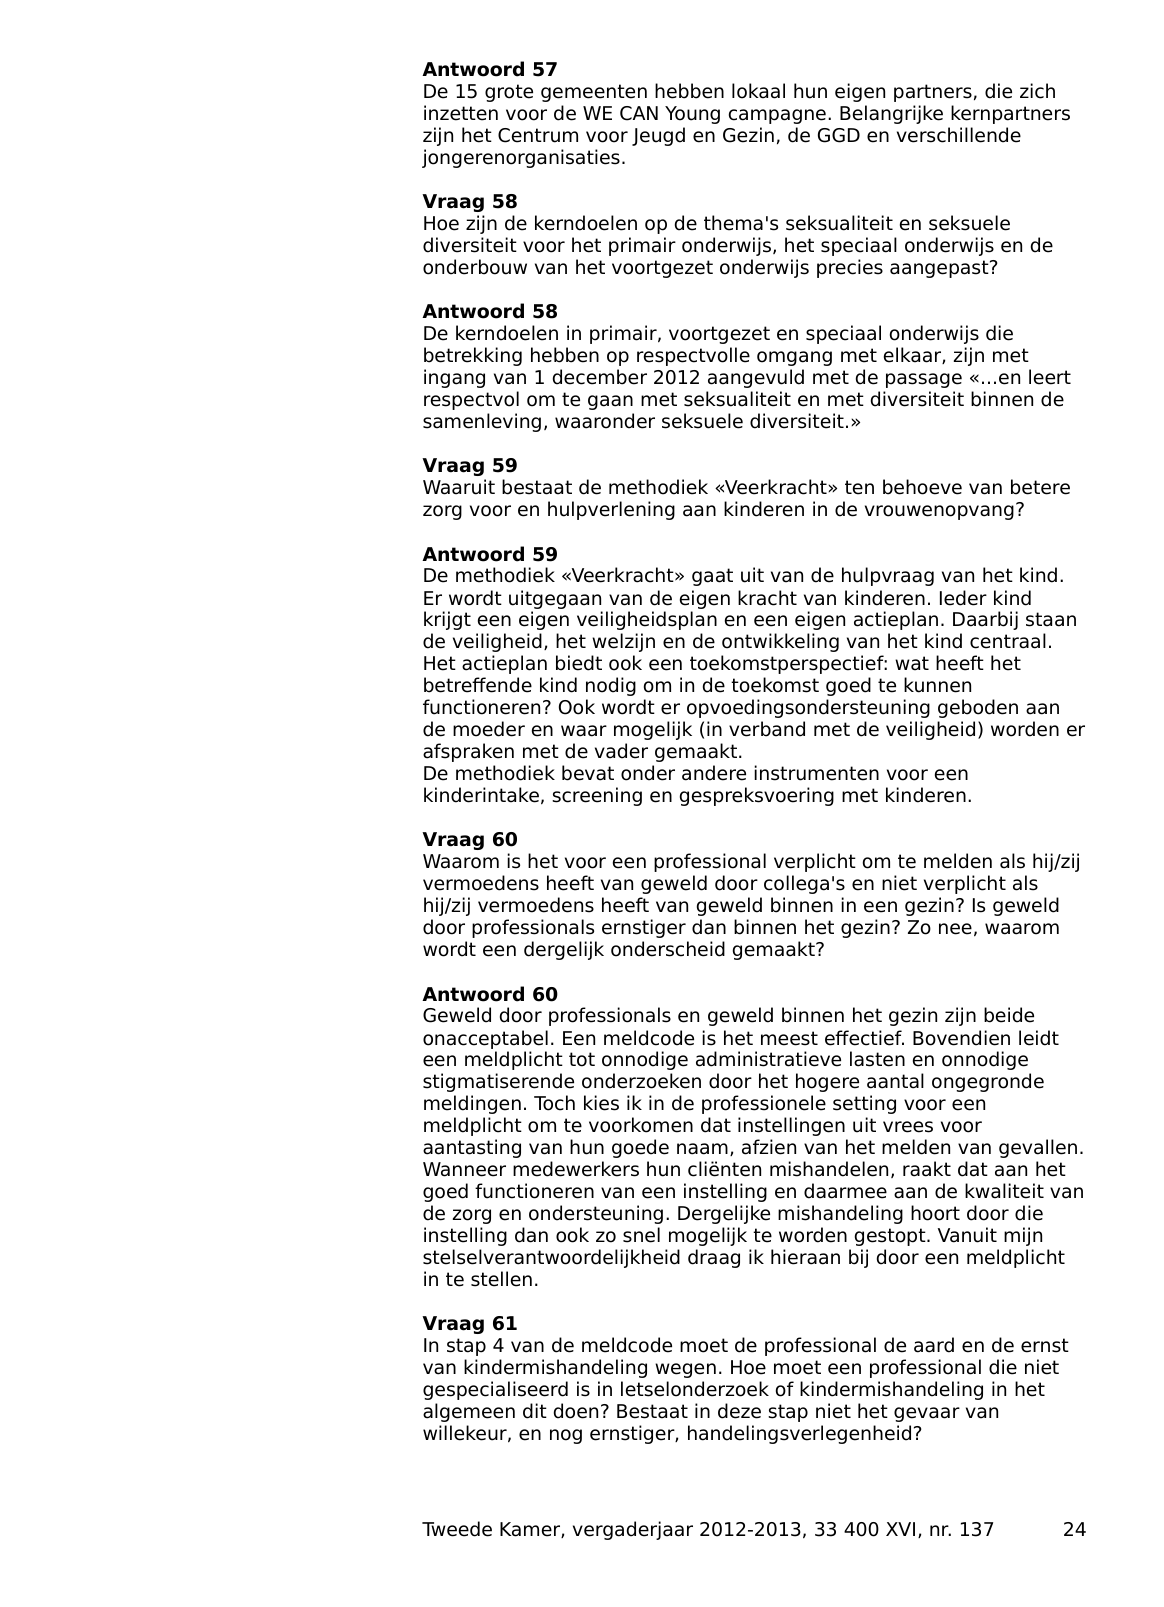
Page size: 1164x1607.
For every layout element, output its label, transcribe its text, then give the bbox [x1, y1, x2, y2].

text Hoe zijn de kerndoelen op de thema's seksualiteit en seksuele diversiteit voor het primair onderwijs, het speciaal onderwijs en de onderbouw van het voortgezet onderwijs precies aangepast? [422, 213, 1087, 279]
text De methodiek bevat onder andere instrumenten voor een kinderintake, screening en gespreksvoering met kinderen. [422, 763, 1087, 807]
text Waarom is het voor een professional verplicht om te melden als hij/zij vermoedens heeft van geweld door collega's en niet verplicht als hij/zij vermoedens heeft van geweld binnen in een gezin? Is geweld door professionals ernstiger dan binnen het gezin? Zo nee, waarom wordt een dergelijk onderscheid gemaakt? [422, 851, 1087, 961]
text De kerndoelen in primair, voortgezet en speciaal onderwijs die betrekking hebben op respectvolle omgang met elkaar, zijn met ingang van 1 december 2012 aangevuld met de passage «...en leert respectvol om te gaan met seksualiteit en met diversiteit binnen de samenleving, waaronder seksuele diversiteit.» [422, 323, 1087, 433]
text Vraag 60 [422, 829, 1087, 851]
text Antwoord 59 [422, 543, 1087, 565]
text Antwoord 57 [422, 59, 1087, 81]
text Geweld door professionals en geweld binnen het gezin zijn beide onacceptabel. Een meldcode is het meest effectief. Bovendien leidt een meldplicht tot onnodige administratieve lasten en onnodige stigmatiserende onderzoeken door het hogere aantal ongegronde meldingen. Toch kies ik in de professionele setting voor een meldplicht om te voorkomen dat instellingen uit vrees voor aantasting van hun goede naam, afzien van het melden van gevallen. Wanneer medewerkers hun cliënten mishandelen, raakt dat aan het goed functioneren van een instelling en daarmee aan de kwaliteit van de zorg en ondersteuning. Dergelijke mishandeling hoort door die instelling dan ook zo snel mogelijk te worden gestopt. Vanuit mijn stelselverantwoordelijkheid draag ik hieraan bij door een meldplicht in te stellen. [422, 1005, 1087, 1291]
text Antwoord 60 [422, 983, 1087, 1005]
text De 15 grote gemeenten hebben lokaal hun eigen partners, die zich inzetten voor de WE CAN Young campagne. Belangrijke kernpartners zijn het Centrum voor Jeugd en Gezin, de GGD en verschillende jongerenorganisaties. [422, 81, 1087, 169]
text Waaruit bestaat de methodiek «Veerkracht» ten behoeve van betere zorg voor en hulpverlening aan kinderen in de vrouwenopvang? [422, 477, 1087, 521]
text Antwoord 58 [422, 301, 1087, 323]
text In stap 4 van de meldcode moet de professional de aard en de ernst van kindermishandeling wegen. Hoe moet een professional die niet gespecialiseerd is in letselonderzoek of kindermishandeling in het algemeen dit doen? Bestaat in deze stap niet het gevaar van willekeur, en nog ernstiger, handelingsverlegenheid? [422, 1335, 1087, 1445]
text Vraag 61 [422, 1313, 1087, 1335]
text De methodiek «Veerkracht» gaat uit van de hulpvraag van het kind. Er wordt uitgegaan van de eigen kracht van kinderen. Ieder kind krijgt een eigen veiligheidsplan en een eigen actieplan. Daarbij staan de veiligheid, het welzijn en de ontwikkeling van het kind centraal. Het actieplan biedt ook een toekomstperspectief: wat heeft het betreffende kind nodig om in de toekomst goed te kunnen functioneren? Ook wordt er opvoedingsondersteuning geboden aan de moeder en waar mogelijk (in verband met de veiligheid) worden er afspraken met de vader gemaakt. [422, 565, 1087, 763]
text Vraag 59 [422, 455, 1087, 477]
text Vraag 58 [422, 191, 1087, 213]
